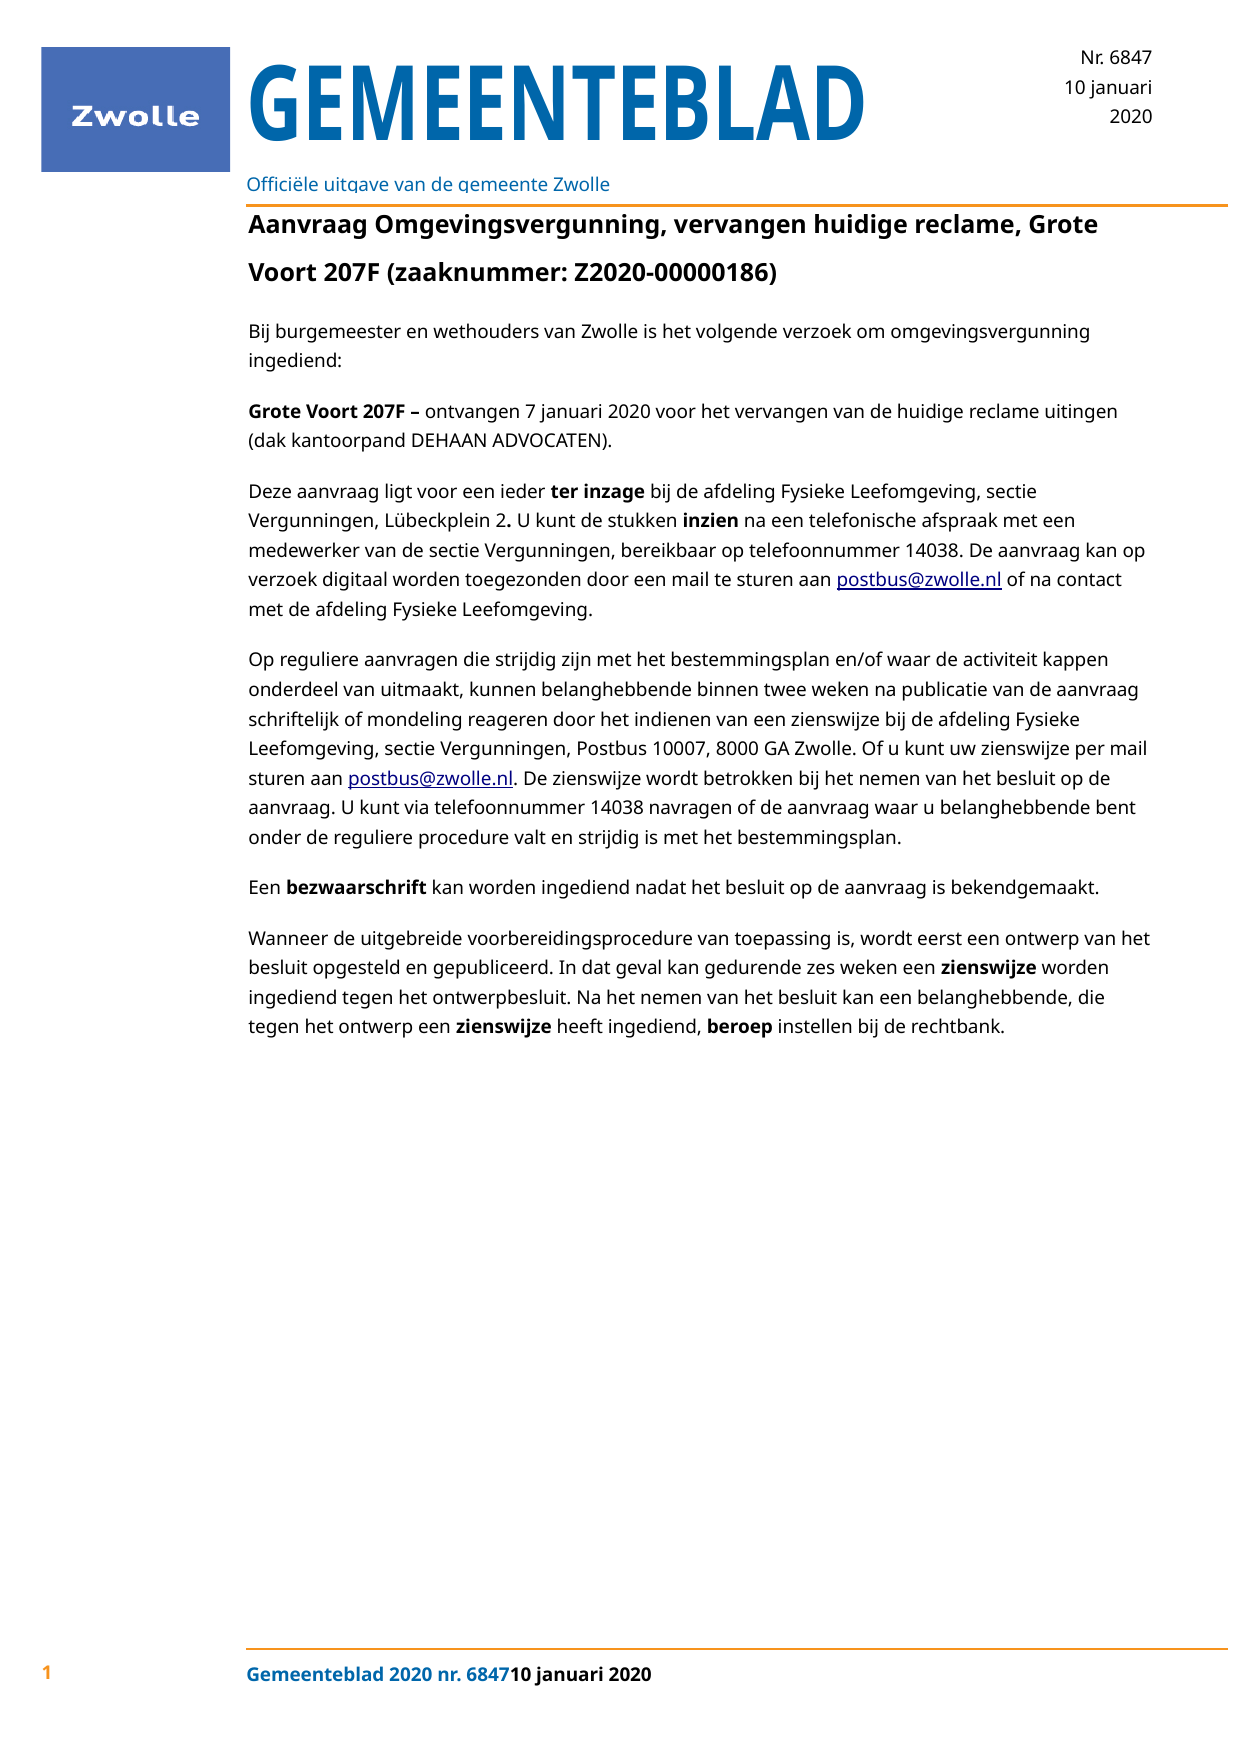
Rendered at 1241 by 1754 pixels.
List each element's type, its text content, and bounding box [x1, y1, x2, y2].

text Bij burgemeester en wethouders van Zwolle is het volgende verzoek om omgevingsvergunning ingediend: [248, 318, 1152, 373]
picture [41, 47, 231, 172]
text Deze aanvraag ligt voor een ieder ter inzage bij de afdeling Fysieke Leefomgeving, sectie Vergunningen, Lübeckplein 2. U kunt de stukken inzien na een telefonische afspraak met een medewerker van de sectie Vergunningen, bereikbaar op telefoonnummer 14038. De aanvraag kan op verzoek digitaal worden toegezonden door een mail te sturen aan postbus@zwolle.nl of na contact met de afdeling Fysieke Leefomgeving. [248, 478, 1152, 622]
text Wanneer de uitgebreide voorbereidingsprocedure van toepassing is, wordt eerst een ontwerp van het besluit opgesteld en gepubliceerd. In dat geval kan gedurende zes weken een zienswijze worden ingediend tegen het ontwerpbesluit. Na het nemen van het besluit kan een belanghebbende, die tegen het ontwerp een zienswijze heeft ingediend, beroep instellen bij de rechtbank. [248, 925, 1152, 1039]
text Aanvraag Omgevingsvergunning, vervangen huidige reclame, Grote Voort 207F (zaaknummer: Z2020-00000186) [248, 207, 1152, 288]
text Een bezwaarschrift kan worden ingediend nadat het besluit op de aanvraag is bekendgemaakt. [248, 874, 1152, 900]
text Grote Voort 207F – ontvangen 7 januari 2020 voor het vervangen van de huidige reclame uitingen (dak kantoorpand DEHAAN ADVOCATEN). [248, 398, 1152, 453]
text Op reguliere aanvragen die strijdig zijn met het bestemmingsplan en/of waar de activiteit kappen onderdeel van uitmaakt, kunnen belanghebbende binnen twee weken na publicatie van de aanvraag schriftelijk of mondeling reageren door het indienen van een zienswijze bij de afdeling Fysieke Leefomgeving, sectie Vergunningen, Postbus 10007, 8000 GA Zwolle. Of u kunt uw zienswijze per mail sturen aan postbus@zwolle.nl. De zienswijze wordt betrokken bij het nemen van het besluit op de aanvraag. U kunt via telefoonnummer 14038 navragen of de aanvraag waar u belanghebbende bent onder de reguliere procedure valt en strijdig is met het bestemmingsplan. [248, 647, 1152, 850]
